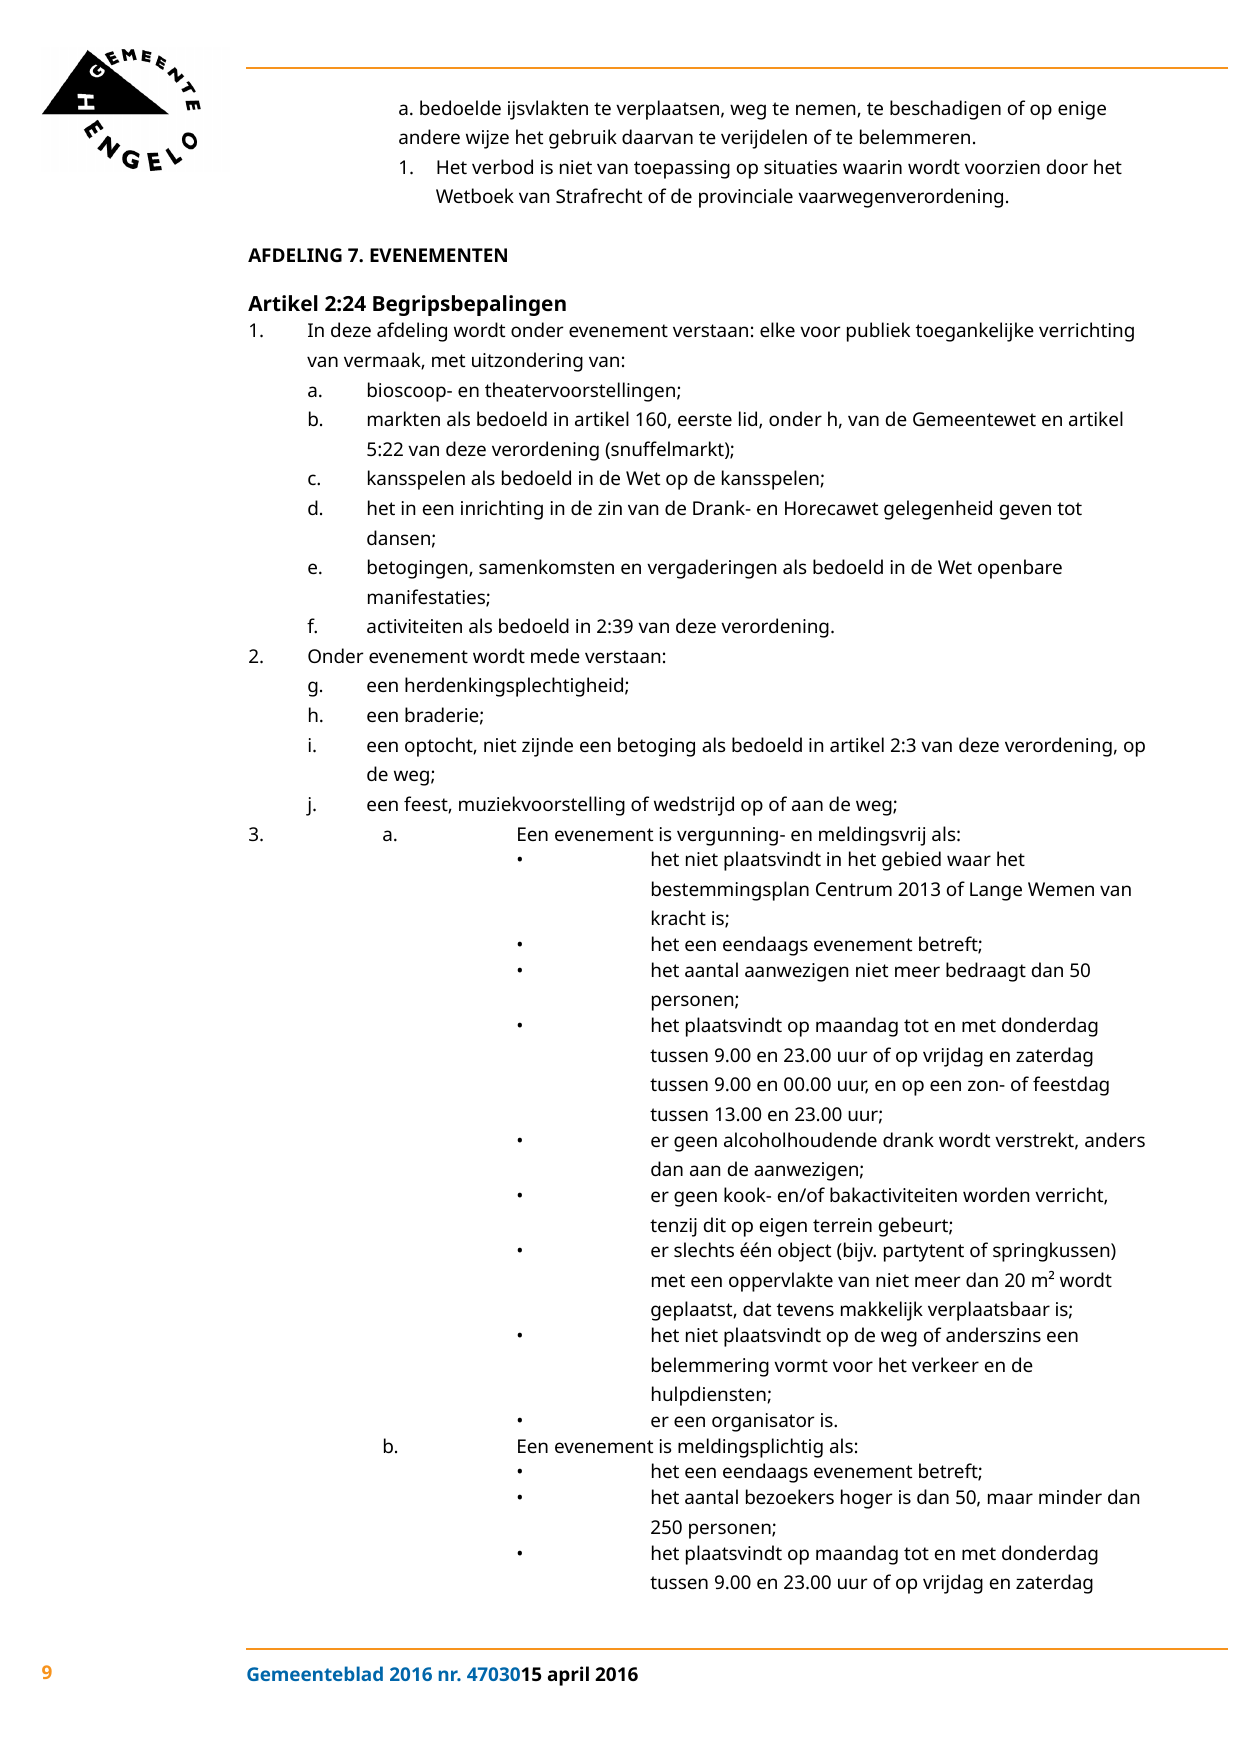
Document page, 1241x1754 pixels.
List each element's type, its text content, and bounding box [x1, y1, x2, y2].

table_cell [382, 1238, 516, 1322]
table_cell [248, 1323, 382, 1407]
list het in een inrichting in de zin van de Drank- en Horecawet gelegenheid geven tot dansen; [307, 495, 1152, 551]
list a. bedoelde ijsvlakten te verplaatsen, weg te nemen, te beschadigen of op enige andere wijze het gebruik daarvan te verijdelen of te belemmeren. [361, 95, 1152, 150]
table_header 3. [248, 821, 382, 846]
table_cell [248, 1485, 382, 1540]
table_cell er een organisator is. [650, 1407, 1152, 1433]
table_cell • [516, 957, 650, 1012]
table_cell het een eendaags evenement betreft; [650, 931, 1152, 957]
table_header a. [382, 821, 516, 846]
table_cell het plaatsvindt op maandag tot en met donderdag tussen 9.00 en 23.00 uur of op vrijdag en zaterdag tussen 9.00 en 00.00 uur, en op een zon- of feestdag tussen 13.00 en 23.00 uur; [650, 1013, 1152, 1127]
list een braderie; [307, 702, 1152, 728]
table_cell [382, 1323, 516, 1407]
list een feest, muziekvoorstelling of wedstrijd op of aan de weg; [307, 791, 1152, 817]
table_cell [248, 1459, 382, 1484]
list kansspelen als bedoeld in de Wet op de kansspelen; [307, 466, 1152, 491]
table_cell [248, 1433, 382, 1459]
list markten als bedoeld in artikel 160, eerste lid, onder h, van de Gemeentewet en artikel 5:22 van deze verordening (snuffelmarkt); [307, 406, 1152, 462]
table_cell [248, 931, 382, 957]
list een optocht, niet zijnde een betoging als bedoeld in artikel 2:3 van deze verordening, op de weg; [307, 732, 1152, 787]
table_cell er slechts één object (bijv. partytent of springkussen) met een oppervlakte van niet meer dan 20 m² wordt geplaatst, dat tevens makkelijk verplaatsbaar is; [650, 1238, 1152, 1322]
table_cell Een evenement is meldingsplichtig als: [516, 1433, 1152, 1459]
table_cell [382, 1127, 516, 1182]
table_cell het niet plaatsvindt op de weg of anderszins een belemmering vormt voor het verkeer en de hulpdiensten; [650, 1323, 1152, 1407]
list een herdenkingsplechtigheid; [307, 673, 1152, 698]
table_cell [382, 1485, 516, 1540]
table_cell het aantal bezoekers hoger is dan 50, maar minder dan 250 personen; [650, 1485, 1152, 1540]
picture [41, 47, 231, 172]
list Onder evenement wordt mede verstaan: [248, 643, 1152, 669]
table_cell [248, 846, 382, 931]
table_cell • [516, 1127, 650, 1182]
table_cell [248, 1540, 382, 1595]
table_cell [382, 1540, 516, 1595]
table_cell • [516, 846, 650, 931]
table_cell het niet plaatsvindt in het gebied waar het bestemmingsplan Centrum 2013 of Lange Wemen van kracht is; [650, 846, 1152, 931]
table_cell er geen alcoholhoudende drank wordt verstrekt, anders dan aan de aanwezigen; [650, 1127, 1152, 1182]
text AFDELING 7. EVENEMENTEN [248, 243, 1152, 268]
list Het verbod is niet van toepassing op situaties waarin wordt voorzien door het Wetboek van Strafrecht of de provinciale vaarwegenverordening. [398, 154, 1152, 209]
list In deze afdeling wordt onder evenement verstaan: elke voor publiek toegankelijke verrichting van vermaak, met uitzondering van: [248, 318, 1152, 373]
table_cell [382, 931, 516, 957]
list activiteiten als bedoeld in 2:39 van deze verordening. [307, 613, 1152, 639]
list bioscoop- en theatervoorstellingen; [307, 377, 1152, 403]
table_cell [382, 1407, 516, 1433]
table_cell • [516, 931, 650, 957]
list betogingen, samenkomsten en vergaderingen als bedoeld in de Wet openbare manifestaties; [307, 554, 1152, 610]
table_cell • [516, 1407, 650, 1433]
table_cell [248, 957, 382, 1012]
table_cell [382, 1459, 516, 1484]
table_cell het een eendaags evenement betreft; [650, 1459, 1152, 1484]
table_header Een evenement is vergunning- en meldingsvrij als: [516, 821, 1152, 846]
table_cell [248, 1182, 382, 1237]
table_cell [382, 1013, 516, 1127]
table_cell [382, 957, 516, 1012]
table_cell • [516, 1459, 650, 1484]
table_cell • [516, 1323, 650, 1407]
table_cell • [516, 1013, 650, 1127]
table_cell het aantal aanwezigen niet meer bedraagt dan 50 personen; [650, 957, 1152, 1012]
table_cell • [516, 1238, 650, 1322]
table_cell b. [382, 1433, 516, 1459]
table_cell [248, 1127, 382, 1182]
table_cell het plaatsvindt op maandag tot en met donderdag tussen 9.00 en 23.00 uur of op vrijdag en zaterdag [650, 1540, 1152, 1595]
table_cell • [516, 1485, 650, 1540]
table_cell [382, 1182, 516, 1237]
table_cell [248, 1238, 382, 1322]
table_cell • [516, 1540, 650, 1595]
table_cell • [516, 1182, 650, 1237]
table_cell [248, 1407, 382, 1433]
table_cell [382, 846, 516, 931]
table_cell [248, 1013, 382, 1127]
text Artikel 2:24 Begripsbepalingen [248, 289, 1152, 318]
table_cell er geen kook- en/of bakactiviteiten worden verricht, tenzij dit op eigen terrein gebeurt; [650, 1182, 1152, 1237]
